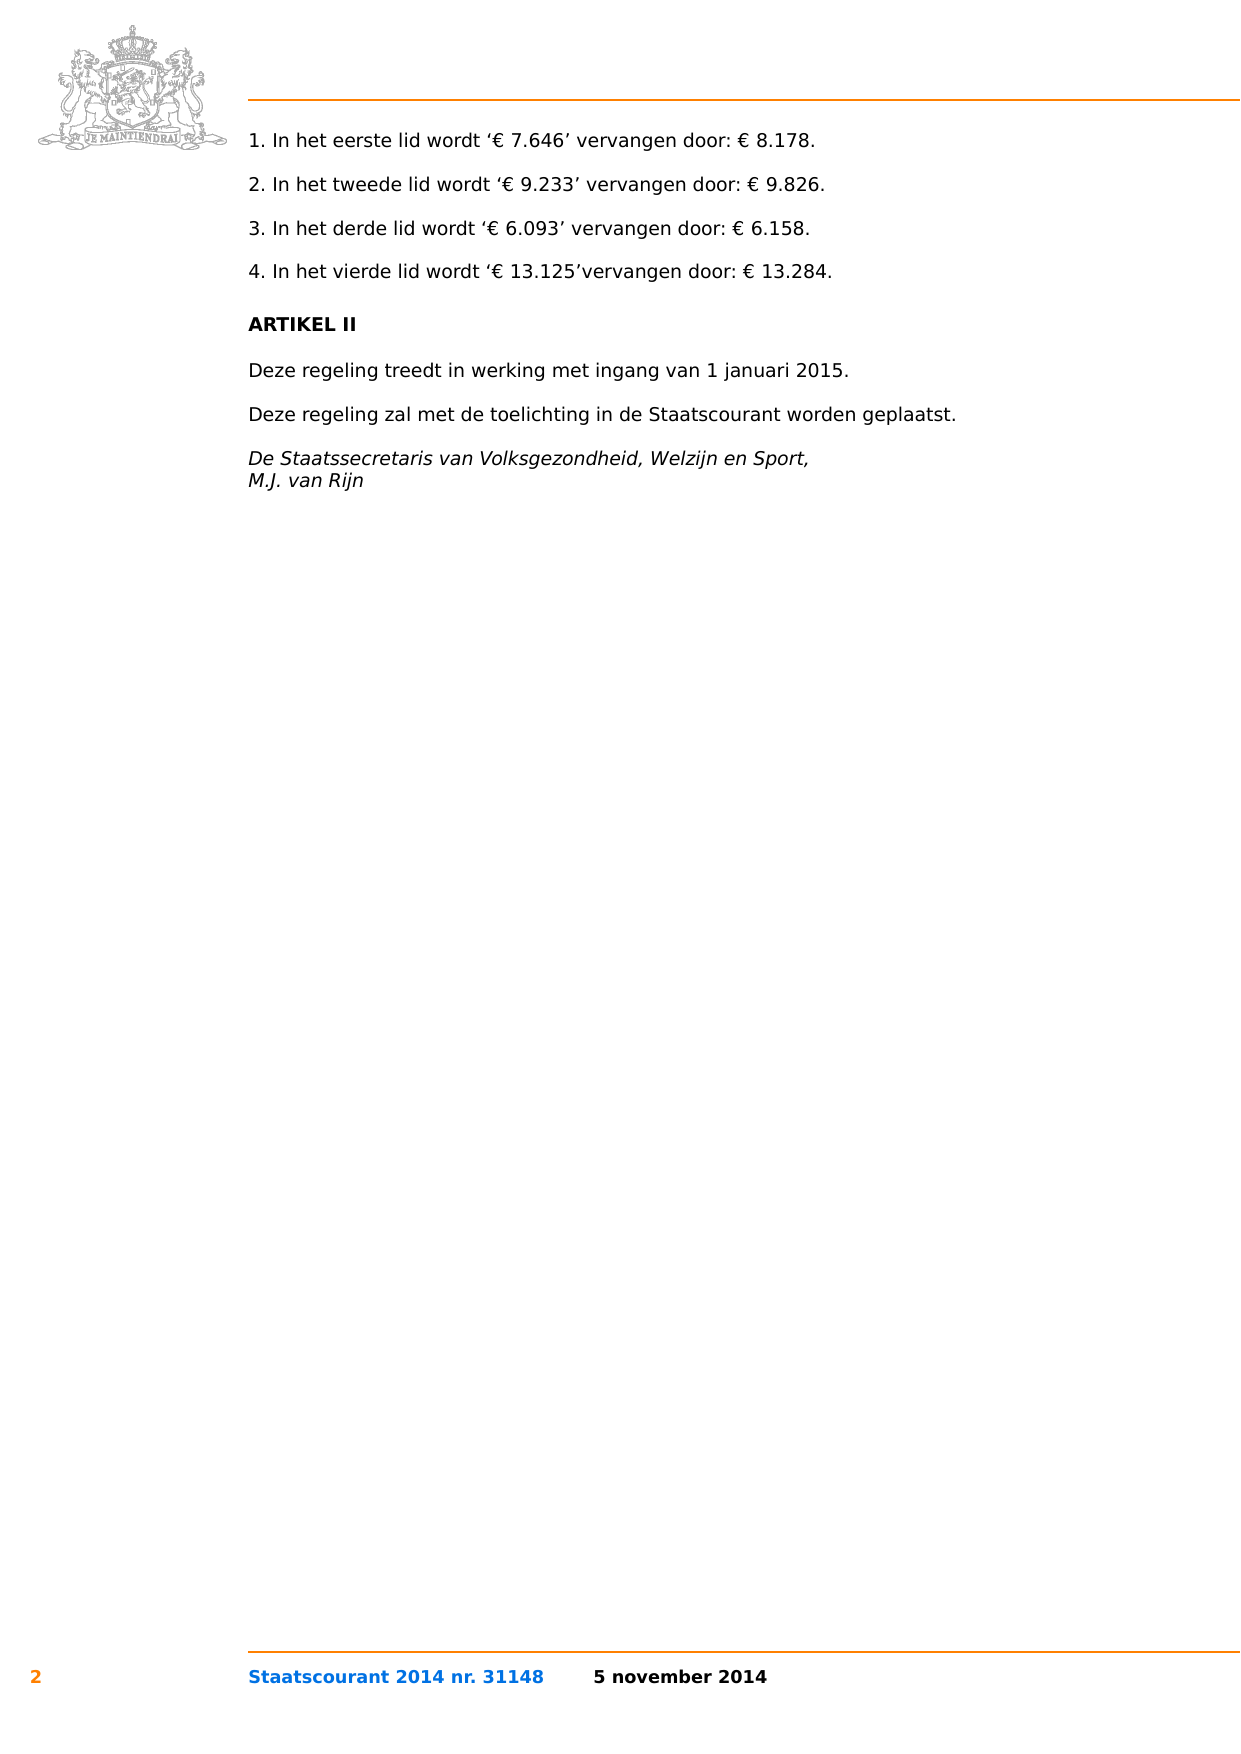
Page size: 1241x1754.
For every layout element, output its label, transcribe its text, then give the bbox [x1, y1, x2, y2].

text 4. In het vierde lid wordt ‘€ 13.125’vervangen door: € 13.284. [248, 261, 1163, 283]
subtitle ARTIKEL II [248, 313, 1163, 335]
text 2. In het tweede lid wordt ‘€ 9.233’ vervangen door: € 9.826. [248, 174, 1163, 196]
text Deze regeling zal met de toelichting in de Staatscourant worden geplaatst. [248, 404, 1163, 426]
text Deze regeling treedt in werking met ingang van 1 januari 2015. [248, 360, 1163, 382]
picture [38, 25, 227, 150]
text De Staatssecretaris van Volksgezondheid, Welzijn en Sport, M.J. van Rijn [248, 448, 1163, 492]
text 3. In het derde lid wordt ‘€ 6.093’ vervangen door: € 6.158. [248, 218, 1163, 239]
text 1. In het eerste lid wordt ‘€ 7.646’ vervangen door: € 8.178. [248, 130, 1163, 152]
